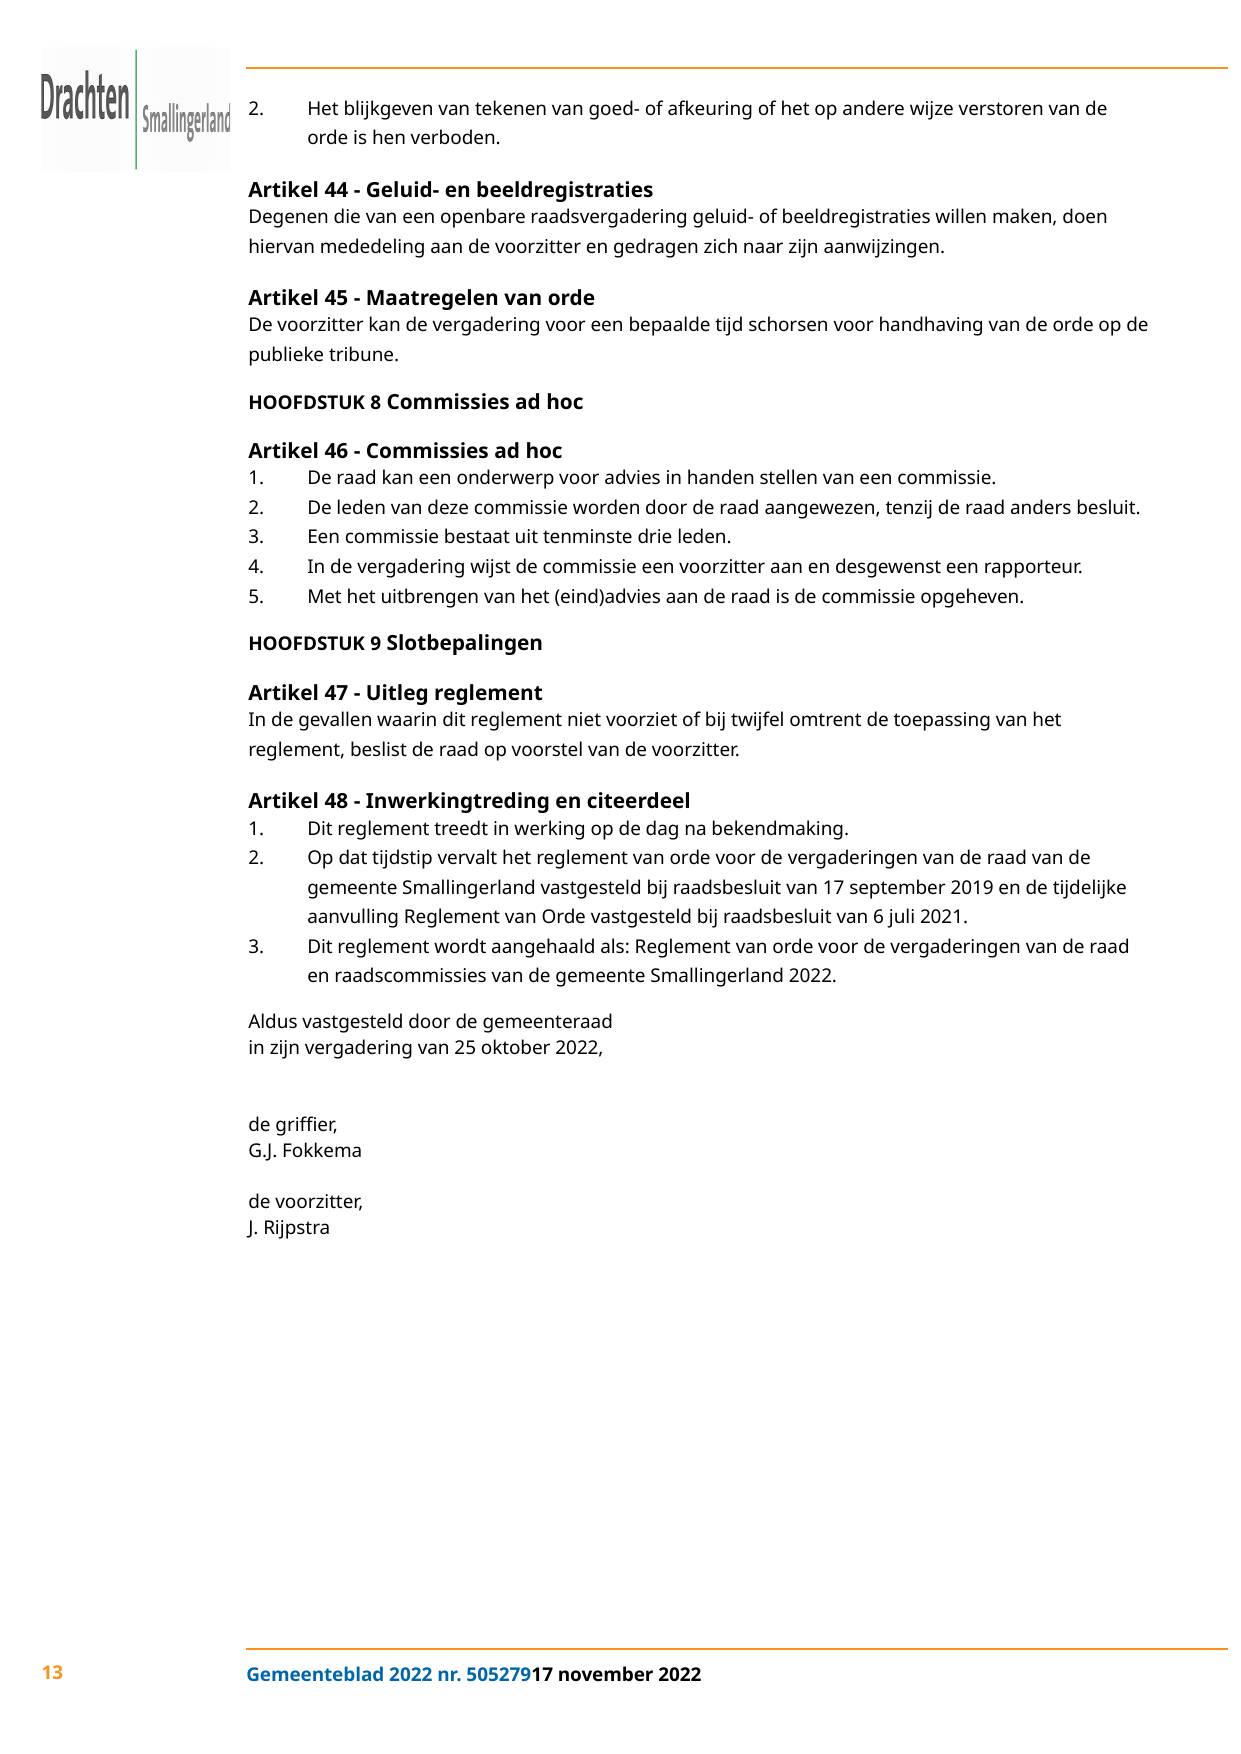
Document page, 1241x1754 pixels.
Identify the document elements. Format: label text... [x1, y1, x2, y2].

list De leden van deze commissie worden door de raad aangewezen, tenzij de raad anders besluit. [248, 494, 1152, 520]
text HOOFDSTUK 9 Slotbepalingen [248, 628, 1152, 657]
text Artikel 46 - Commissies ad hoc [248, 436, 1152, 464]
text de voorzitter, [248, 1188, 1152, 1214]
text Artikel 47 - Uitleg reglement [248, 678, 1152, 706]
text G.J. Fokkema [248, 1137, 1152, 1163]
list Met het uitbrengen van het (eind)advies aan de raad is de commissie opgeheven. [248, 583, 1152, 609]
text Degenen die van een openbare raadsvergadering geluid- of beeldregistraties willen maken, doen hiervan mededeling aan de voorzitter en gedragen zich naar zijn aanwijzingen. [248, 203, 1152, 258]
text Artikel 44 - Geluid- en beeldregistraties [248, 175, 1152, 203]
text In de gevallen waarin dit reglement niet voorziet of bij twijfel omtrent de toepassing van het reglement, beslist de raad op voorstel van de voorzitter. [248, 706, 1152, 762]
text De voorzitter kan de vergadering voor een bepaalde tijd schorsen voor handhaving van de orde op de publieke tribune. [248, 312, 1152, 367]
list In de vergadering wijst de commissie een voorzitter aan en desgewenst een rapporteur. [248, 553, 1152, 579]
text J. Rijpstra [248, 1214, 1152, 1240]
text de griffier, [248, 1111, 1152, 1137]
list Het blijkgeven van tekenen van goed- of afkeuring of het op andere wijze verstoren van de orde is hen verboden. [248, 95, 1152, 150]
text Artikel 45 - Maatregelen van orde [248, 283, 1152, 312]
text HOOFDSTUK 8 Commissies ad hoc [248, 387, 1152, 415]
list Een commissie bestaat uit tenminste drie leden. [248, 524, 1152, 549]
list Op dat tijdstip vervalt het reglement van orde voor de vergaderingen van de raad van de gemeente Smallingerland vastgesteld bij raadsbesluit van 17 september 2019 en de tijdelijke aanvulling Reglement van Orde vastgesteld bij raadsbesluit van 6 juli 2021. [248, 844, 1152, 929]
text Artikel 48 - Inwerkingtreding en citeerdeel [248, 786, 1152, 815]
text Aldus vastgesteld door de gemeenteraad [248, 1008, 1152, 1034]
list De raad kan een onderwerp voor advies in handen stellen van een commissie. [248, 464, 1152, 490]
list Dit reglement treedt in werking op de dag na bekendmaking. [248, 815, 1152, 840]
text in zijn vergadering van 25 oktober 2022, [248, 1034, 1152, 1060]
list Dit reglement wordt aangehaald als: Reglement van orde voor de vergaderingen van de raad en raadscommissies van de gemeente Smallingerland 2022. [248, 933, 1152, 988]
picture [41, 47, 231, 172]
